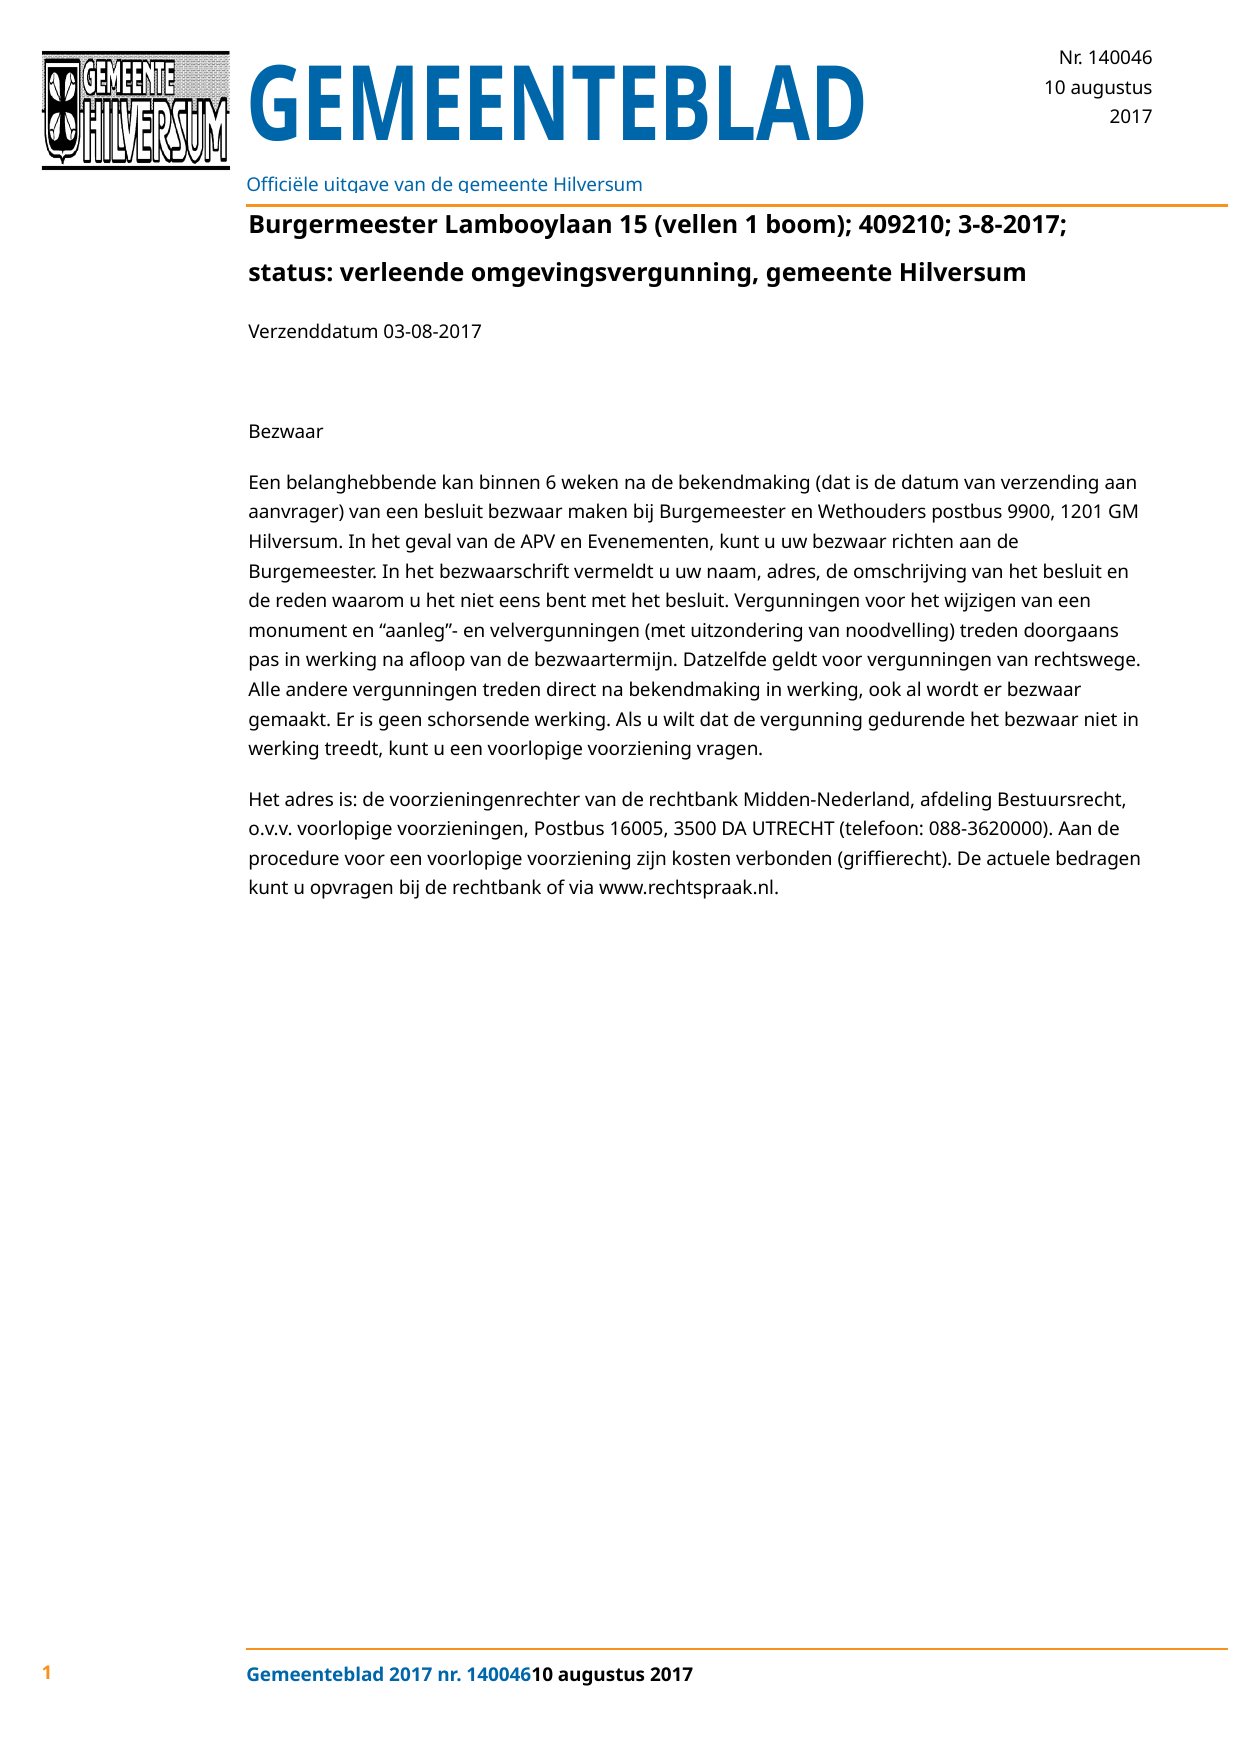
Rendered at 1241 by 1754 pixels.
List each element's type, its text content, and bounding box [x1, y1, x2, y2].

picture [41, 47, 231, 172]
text Het adres is: de voorzieningenrechter van de rechtbank Midden-Nederland, afdeling Bestuursrecht, o.v.v. voorlopige voorzieningen, Postbus 16005, 3500 DA UTRECHT (telefoon: 088-3620000). Aan de procedure voor een voorlopige voorziening zijn kosten verbonden (griffierecht). De actuele bedragen kunt u opvragen bij de rechtbank of via www.rechtspraak.nl. [248, 786, 1152, 900]
text Burgermeester Lambooylaan 15 (vellen 1 boom); 409210; 3-8-2017; status: verleende omgevingsvergunning, gemeente Hilversum [248, 207, 1152, 288]
text Een belanghebbende kan binnen 6 weken na de bekendmaking (dat is de datum van verzending aan aanvrager) van een besluit bezwaar maken bij Burgemeester en Wethouders postbus 9900, 1201 GM Hilversum. In het geval van de APV en Evenementen, kunt u uw bezwaar richten aan de Burgemeester. In het bezwaarschrift vermeldt u uw naam, adres, de omschrijving van het besluit en de reden waarom u het niet eens bent met het besluit. Vergunningen voor het wijzigen van een monument en “aanleg”- en velvergunningen (met uitzondering van noodvelling) treden doorgaans pas in werking na afloop van de bezwaartermijn. Datzelfde geldt voor vergunningen van rechtswege. Alle andere vergunningen treden direct na bekendmaking in werking, ook al wordt er bezwaar gemaakt. Er is geen schorsende werking. Als u wilt dat de vergunning gedurende het bezwaar niet in werking treedt, kunt u een voorlopige voorziening vragen. [248, 469, 1152, 761]
text Verzenddatum 03-08-2017 [248, 318, 1152, 344]
text Bezwaar [248, 419, 1152, 444]
